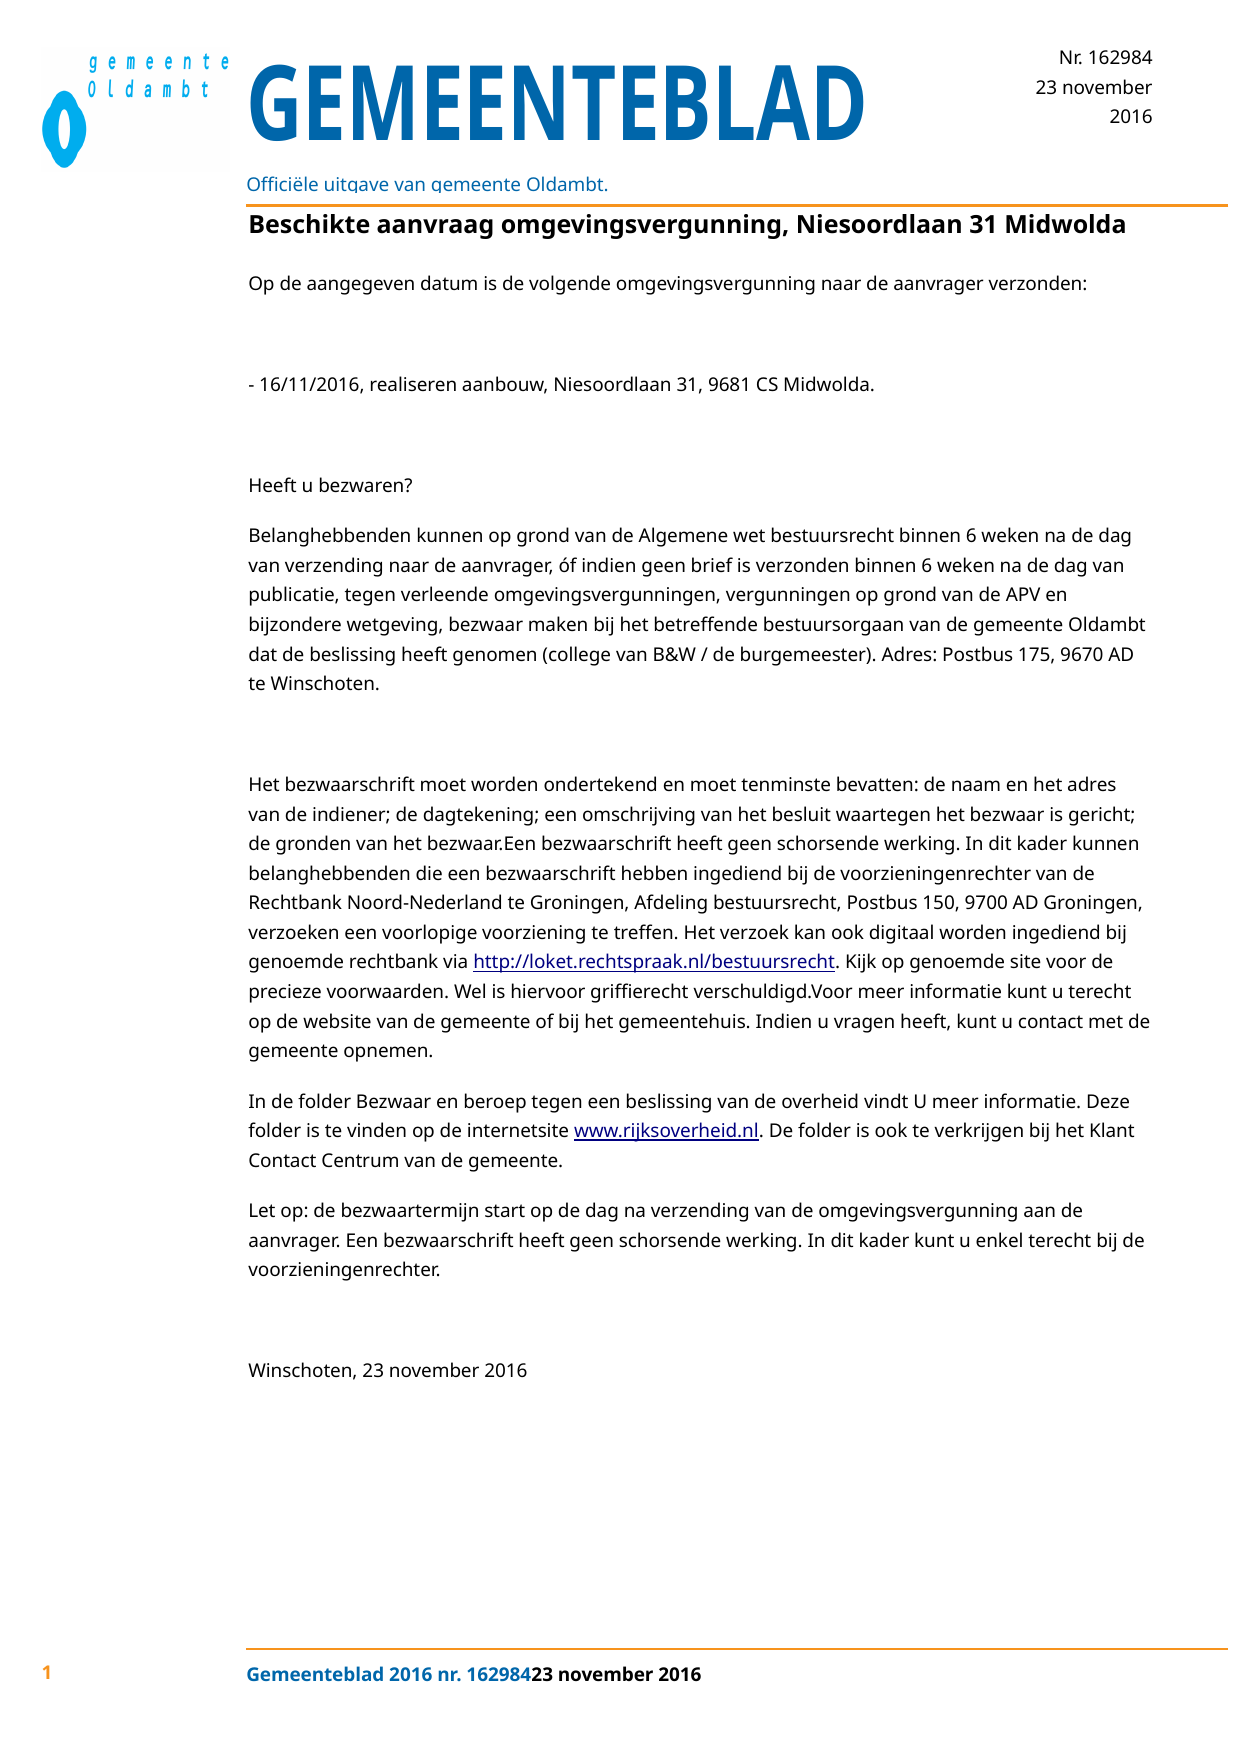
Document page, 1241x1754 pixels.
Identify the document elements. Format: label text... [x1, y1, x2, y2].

text Winschoten, 23 november 2016 [248, 1357, 1152, 1383]
text Let op: de bezwaartermijn start op de dag na verzending van de omgevingsvergunning aan de aanvrager. Een bezwaarschrift heeft geen schorsende werking. In dit kader kunt u enkel terecht bij de voorzieningenrechter. [248, 1197, 1152, 1282]
picture [41, 47, 231, 172]
text Heeft u bezwaren? [248, 472, 1152, 498]
text Op de aangegeven datum is de volgende omgevingsvergunning naar de aanvrager verzonden: [248, 270, 1152, 296]
text In de folder Bezwaar en beroep tegen een beslissing van de overheid vindt U meer informatie. Deze folder is te vinden op de internetsite www.rijksoverheid.nl. De folder is ook te verkrijgen bij het Klant Contact Centrum van de gemeente. [248, 1088, 1152, 1173]
text Het bezwaarschrift moet worden ondertekend en moet tenminste bevatten: de naam en het adres van de indiener; de dagtekening; een omschrijving van het besluit waartegen het bezwaar is gericht; de gronden van het bezwaar.Een bezwaarschrift heeft geen schorsende werking. In dit kader kunnen belanghebbenden die een bezwaarschrift hebben ingediend bij de voorzieningenrechter van de Rechtbank Noord-Nederland te Groningen, Afdeling bestuursrecht, Postbus 150, 9700 AD Groningen, verzoeken een voorlopige voorziening te treffen. Het verzoek kan ook digitaal worden ingediend bij genoemde rechtbank via http://loket.rechtspraak.nl/bestuursrecht. Kijk op genoemde site voor de precieze voorwaarden. Wel is hiervoor griffierecht verschuldigd.Voor meer informatie kunt u terecht op de website van de gemeente of bij het gemeentehuis. Indien u vragen heeft, kunt u contact met de gemeente opnemen. [248, 771, 1152, 1063]
text Belanghebbenden kunnen op grond van de Algemene wet bestuursrecht binnen 6 weken na de dag van verzending naar de aanvrager, óf indien geen brief is verzonden binnen 6 weken na de dag van publicatie, tegen verleende omgevingsvergunningen, vergunningen op grond van de APV en bijzondere wetgeving, bezwaar maken bij het betreffende bestuursorgaan van de gemeente Oldambt dat de beslissing heeft genomen (college van B&W / de burgemeester). Adres: Postbus 175, 9670 AD te Winschoten. [248, 522, 1152, 696]
text - 16/11/2016, realiseren aanbouw, Niesoordlaan 31, 9681 CS Midwolda. [248, 371, 1152, 397]
text Beschikte aanvraag omgevingsvergunning, Niesoordlaan 31 Midwolda [248, 207, 1152, 241]
